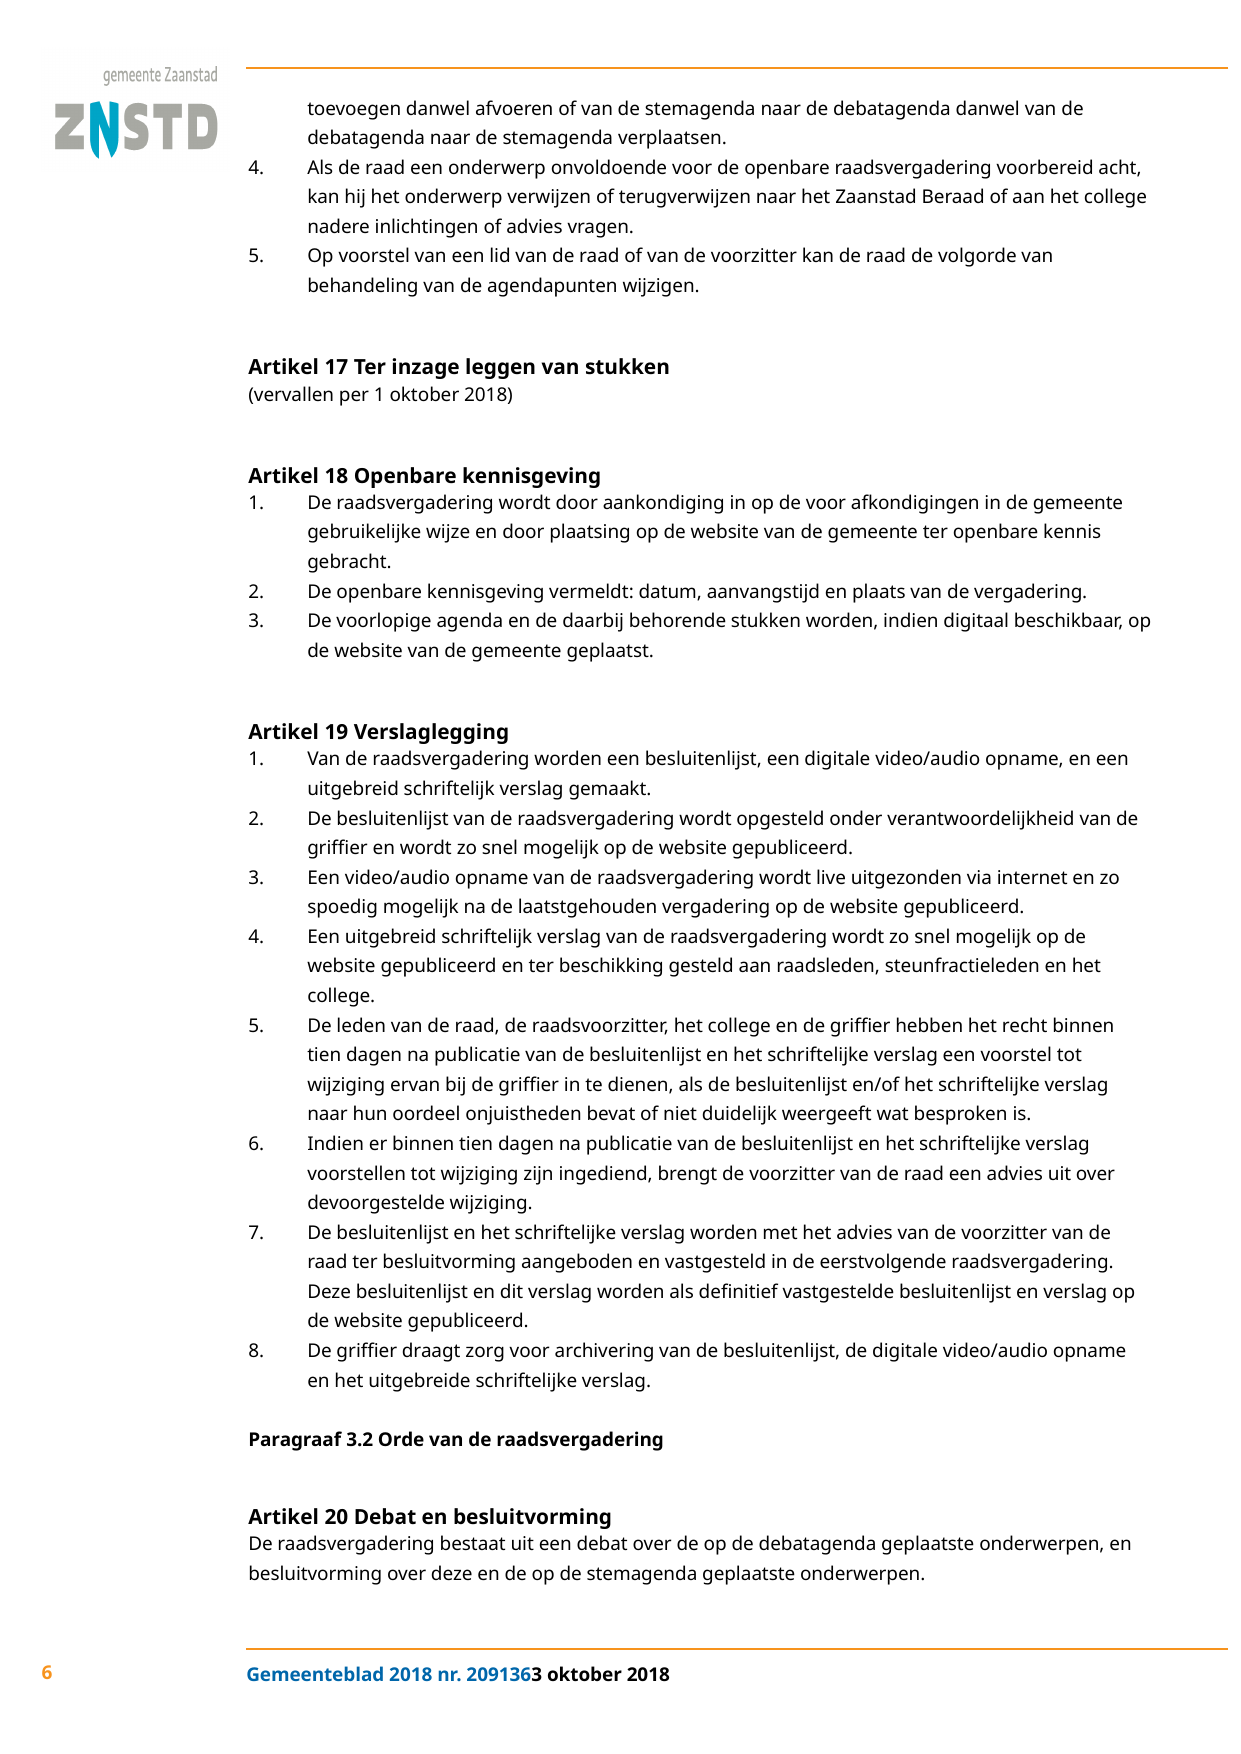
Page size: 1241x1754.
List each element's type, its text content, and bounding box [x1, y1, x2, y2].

text De raadsvergadering bestaat uit een debat over de op de debatagenda geplaatste onderwerpen, en besluitvorming over deze en de op de stemagenda geplaatste onderwerpen. [248, 1531, 1152, 1586]
text Artikel 18 Openbare kennisgeving [248, 461, 1152, 489]
text (vervallen per 1 oktober 2018) [248, 381, 1152, 406]
list De besluitenlijst van de raadsvergadering wordt opgesteld onder verantwoordelijkheid van de griffier en wordt zo snel mogelijk op de website gepubliceerd. [248, 805, 1152, 860]
list De openbare kennisgeving vermeldt: datum, aanvangstijd en plaats van de vergadering. [248, 578, 1152, 604]
list De leden van de raad, de raadsvoorzitter, het college en de griffier hebben het recht binnen tien dagen na publicatie van de besluitenlijst en het schriftelijke verslag een voorstel tot wijziging ervan bij de griffier in te dienen, als de besluitenlijst en/of het schriftelijke verslag naar hun oordeel onjuistheden bevat of niet duidelijk weergeeft wat besproken is. [248, 1012, 1152, 1126]
text Artikel 17 Ter inzage leggen van stukken [248, 352, 1152, 381]
list De voorlopige agenda en de daarbij behorende stukken worden, indien digitaal beschikbaar, op de website van de gemeente geplaatst. [248, 607, 1152, 663]
picture [41, 47, 231, 172]
list Een video/audio opname van de raadsvergadering wordt live uitgezonden via internet en zo spoedig mogelijk na de laatstgehouden vergadering op de website gepubliceerd. [248, 864, 1152, 919]
list De griffier draagt zorg voor archivering van de besluitenlijst, de digitale video/audio opname en het uitgebreide schriftelijke verslag. [248, 1337, 1152, 1392]
list De raadsvergadering wordt door aankondiging in op de voor afkondigingen in de gemeente gebruikelijke wijze en door plaatsing op de website van de gemeente ter openbare kennis gebracht. [248, 489, 1152, 574]
list Indien er binnen tien dagen na publicatie van de besluitenlijst en het schriftelijke verslag voorstellen tot wijziging zijn ingediend, brengt de voorzitter van de raad een advies uit over devoorgestelde wijziging. [248, 1130, 1152, 1215]
list Op voorstel van een lid van de raad of van de voorzitter kan de raad de volgorde van behandeling van de agendapunten wijzigen. [248, 243, 1152, 298]
list De besluitenlijst en het schriftelijke verslag worden met het advies van de voorzitter van de raad ter besluitvorming aangeboden en vastgesteld in de eerstvolgende raadsvergadering. Deze besluitenlijst en dit verslag worden als definitief vastgestelde besluitenlijst en verslag op de website gepubliceerd. [248, 1219, 1152, 1333]
list Een uitgebreid schriftelijk verslag van de raadsvergadering wordt zo snel mogelijk op de website gepubliceerd en ter beschikking gesteld aan raadsleden, steunfractieleden en het college. [248, 923, 1152, 1008]
list toevoegen danwel afvoeren of van de stemagenda naar de debatagenda danwel van de debatagenda naar de stemagenda verplaatsen. [248, 95, 1152, 150]
text Artikel 19 Verslaglegging [248, 717, 1152, 746]
list Als de raad een onderwerp onvoldoende voor de openbare raadsvergadering voorbereid acht, kan hij het onderwerp verwijzen of terugverwijzen naar het Zaanstad Beraad of aan het college nadere inlichtingen of advies vragen. [248, 154, 1152, 239]
text Paragraaf 3.2 Orde van de raadsvergadering [248, 1426, 1152, 1452]
list Van de raadsvergadering worden een besluitenlijst, een digitale video/audio opname, en een uitgebreid schriftelijk verslag gemaakt. [248, 746, 1152, 801]
text Artikel 20 Debat en besluitvorming [248, 1502, 1152, 1531]
